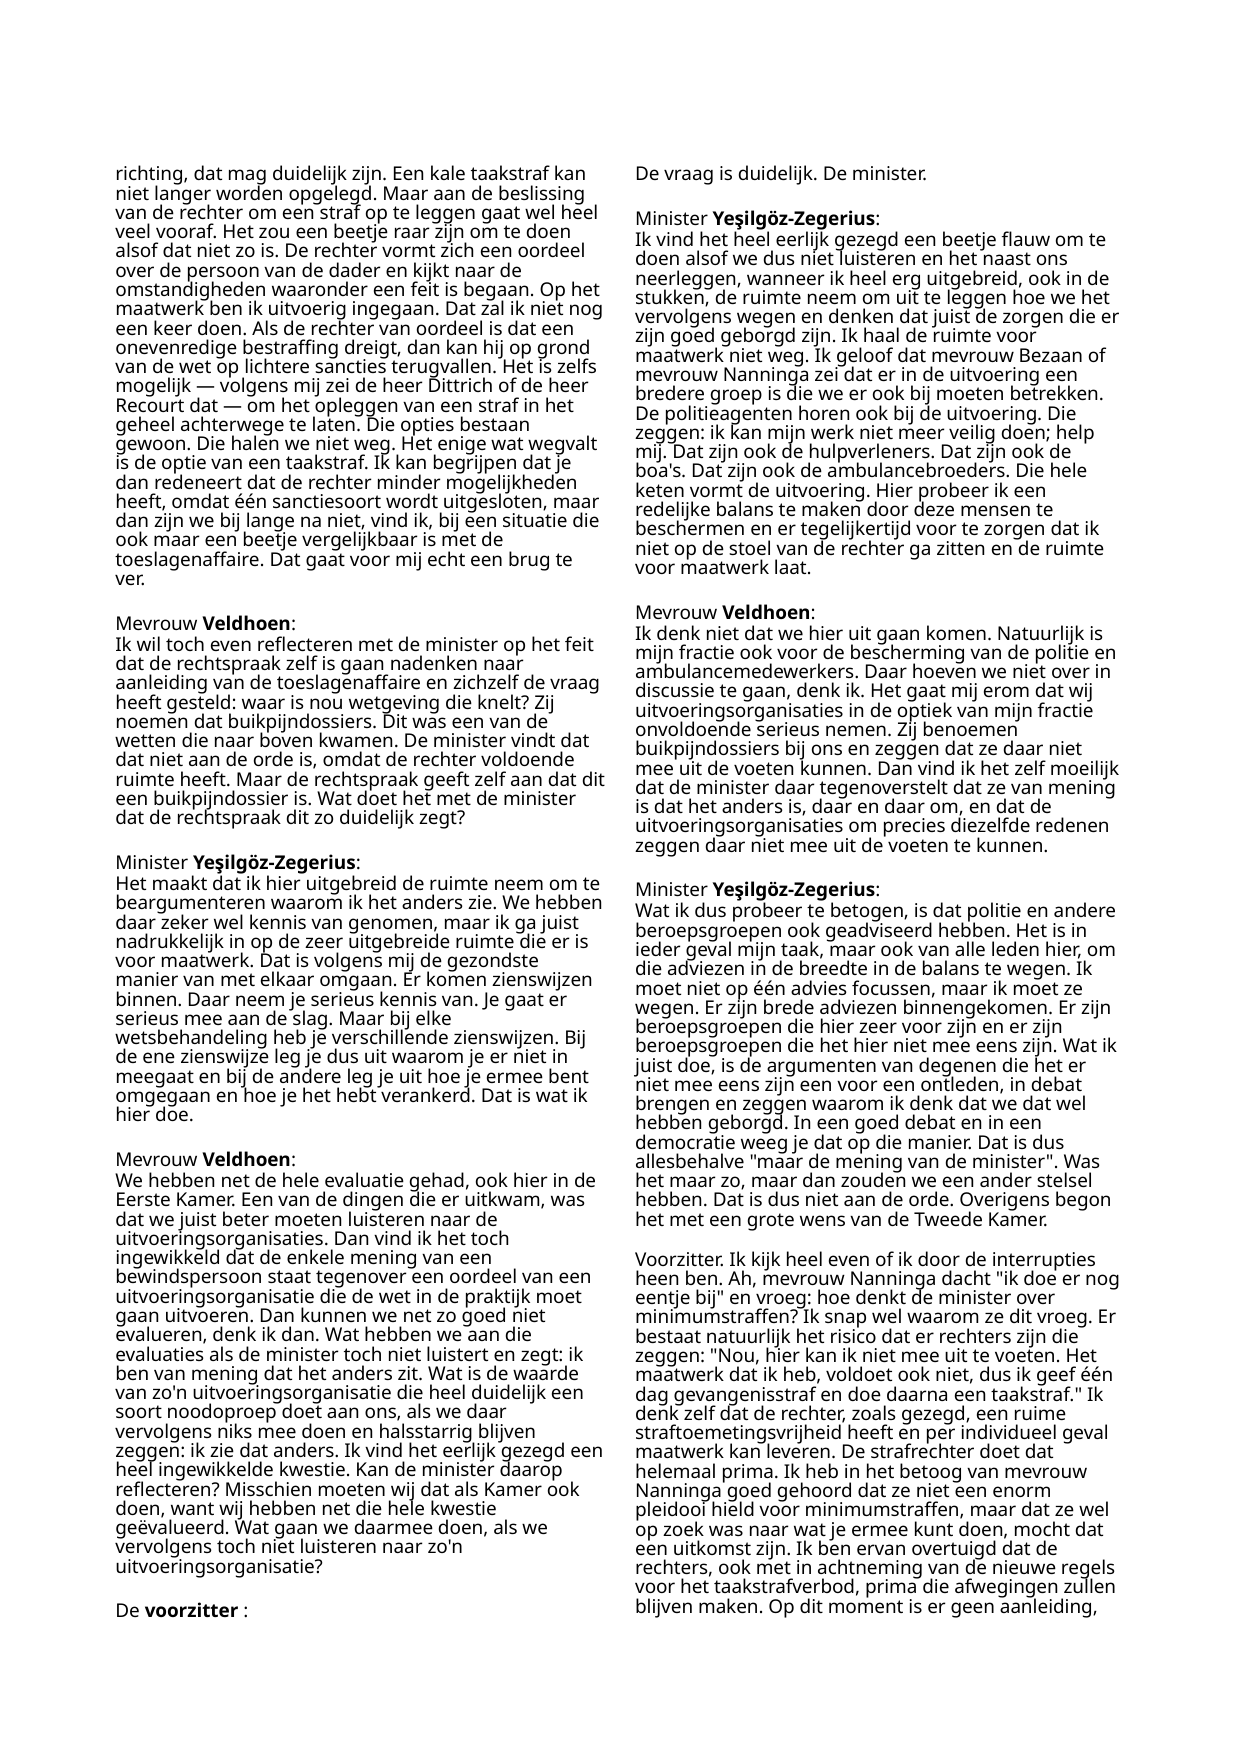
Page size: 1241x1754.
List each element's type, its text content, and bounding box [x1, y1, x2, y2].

text Ik wil toch even reflecteren met de minister op het feit dat de rechtspraak zelf is gaan nadenken naar aanleiding van de toeslagenaffaire en zichzelf de vraag heeft gesteld: waar is nou wetgeving die knelt? Zij noemen dat buikpijndossiers. Dit was een van de wetten die naar boven kwamen. De minister vindt dat dat niet aan de orde is, omdat de rechter voldoende ruimte heeft. Maar de rechtspraak geeft zelf aan dat dit een buikpijndossier is. Wat doet het met de minister dat de rechtspraak dit zo duidelijk zegt? [115, 636, 605, 828]
text Mevrouw Veldhoen: [115, 610, 605, 636]
text Minister Yeşilgöz-Zegerius: [635, 205, 1125, 231]
text richting, dat mag duidelijk zijn. Een kale taakstraf kan niet langer worden opgelegd. Maar aan de beslissing van de rechter om een straf op te leggen gaat wel heel veel vooraf. Het zou een beetje raar zijn om te doen alsof dat niet zo is. De rechter vormt zich een oordeel over de persoon van de dader en kijkt naar de omstandigheden waaronder een feit is begaan. Op het maatwerk ben ik uitvoerig ingegaan. Dat zal ik niet nog een keer doen. Als de rechter van oordeel is dat een onevenredige bestraffing dreigt, dan kan hij op grond van de wet op lichtere sancties terugvallen. Het is zelfs mogelijk — volgens mij zei de heer Dittrich of de heer Recourt dat — om het opleggen van een straf in het geheel achterwege te laten. Die opties bestaan gewoon. Die halen we niet weg. Het enige wat wegvalt is de optie van een taakstraf. Ik kan begrijpen dat je dan redeneert dat de rechter minder mogelijkheden heeft, omdat één sanctiesoort wordt uitgesloten, maar dan zijn we bij lange na niet, vind ik, bij een situatie die ook maar een beetje vergelijkbaar is met de toeslagenaffaire. Dat gaat voor mij echt een brug te ver. [115, 165, 605, 589]
text Wat ik dus probeer te betogen, is dat politie en andere beroepsgroepen ook geadviseerd hebben. Het is in ieder geval mijn taak, maar ook van alle leden hier, om die adviezen in de breedte in de balans te wegen. Ik moet niet op één advies focussen, maar ik moet ze wegen. Er zijn brede adviezen binnengekomen. Er zijn beroepsgroepen die hier zeer voor zijn en er zijn beroepsgroepen die het hier niet mee eens zijn. Wat ik juist doe, is de argumenten van degenen die het er niet mee eens zijn een voor een ontleden, in debat brengen en zeggen waarom ik denk dat we dat wel hebben geborgd. In een goed debat en in een democratie weeg je dat op die manier. Dat is dus allesbehalve "maar de mening van de minister". Was het maar zo, maar dan zouden we een ander stelsel hebben. Dat is dus niet aan de orde. Overigens begon het met een grote wens van de Tweede Kamer. [635, 902, 1125, 1230]
text Mevrouw Veldhoen: [635, 599, 1125, 624]
text De vraag is duidelijk. De minister. [635, 165, 1125, 184]
text De voorzitter : [115, 1598, 605, 1623]
text Ik denk niet dat we hier uit gaan komen. Natuurlijk is mijn fractie ook voor de bescherming van de politie en ambulancemedewerkers. Daar hoeven we niet over in discussie te gaan, denk ik. Het gaat mij erom dat wij uitvoeringsorganisaties in de optiek van mijn fractie onvoldoende serieus nemen. Zij benoemen buikpijndossiers bij ons en zeggen dat ze daar niet mee uit de voeten kunnen. Dan vind ik het zelf moeilijk dat de minister daar tegenoverstelt dat ze van mening is dat het anders is, daar en daar om, en dat de uitvoeringsorganisaties om precies diezelfde redenen zeggen daar niet mee uit de voeten te kunnen. [635, 624, 1125, 856]
text Voorzitter. Ik kijk heel even of ik door de interrupties heen ben. Ah, mevrouw Nanninga dacht "ik doe er nog eentje bij" en vroeg: hoe denkt de minister over minimumstraffen? Ik snap wel waarom ze dit vroeg. Er bestaat natuurlijk het risico dat er rechters zijn die zeggen: "Nou, hier kan ik niet mee uit te voeten. Het maatwerk dat ik heb, voldoet ook niet, dus ik geef één dag gevangenisstraf en doe daarna een taakstraf." Ik denk zelf dat de rechter, zoals gezegd, een ruime straftoemetingsvrijheid heeft en per individueel geval maatwerk kan leveren. De strafrechter doet dat helemaal prima. Ik heb in het betoog van mevrouw Nanninga goed gehoord dat ze niet een enorm pleidooi hield voor minimumstraffen, maar dat ze wel op zoek was naar wat je ermee kunt doen, mocht dat een uitkomst zijn. Ik ben ervan overtuigd dat de rechters, ook met in achtneming van de nieuwe regels voor het taakstrafverbod, prima die afwegingen zullen blijven maken. Op dit moment is er geen aanleiding, [635, 1251, 1125, 1617]
text Minister Yeşilgöz-Zegerius: [115, 849, 605, 875]
text Ik vind het heel eerlijk gezegd een beetje flauw om te doen alsof we dus niet luisteren en het naast ons neerleggen, wanneer ik heel erg uitgebreid, ook in de stukken, de ruimte neem om uit te leggen hoe we het vervolgens wegen en denken dat juist de zorgen die er zijn goed geborgd zijn. Ik haal de ruimte voor maatwerk niet weg. Ik geloof dat mevrouw Bezaan of mevrouw Nanninga zei dat er in de uitvoering een bredere groep is die we er ook bij moeten betrekken. De politieagenten horen ook bij de uitvoering. Die zeggen: ik kan mijn werk niet meer veilig doen; help mij. Dat zijn ook de hulpverleners. Dat zijn ook de boa's. Dat zijn ook de ambulancebroeders. Die hele keten vormt de uitvoering. Hier probeer ik een redelijke balans te maken door deze mensen te beschermen en er tegelijkertijd voor te zorgen dat ik niet op de stoel van de rechter ga zitten en de ruimte voor maatwerk laat. [635, 231, 1125, 578]
text Minister Yeşilgöz-Zegerius: [635, 877, 1125, 902]
text Het maakt dat ik hier uitgebreid de ruimte neem om te beargumenteren waarom ik het anders zie. We hebben daar zeker wel kennis van genomen, maar ik ga juist nadrukkelijk in op de zeer uitgebreide ruimte die er is voor maatwerk. Dat is volgens mij de gezondste manier van met elkaar omgaan. Er komen zienswijzen binnen. Daar neem je serieus kennis van. Je gaat er serieus mee aan de slag. Maar bij elke wetsbehandeling heb je verschillende zienswijzen. Bij de ene zienswijze leg je dus uit waarom je er niet in meegaat en bij de andere leg je uit hoe je ermee bent omgegaan en hoe je het hebt verankerd. Dat is wat ik hier doe. [115, 875, 605, 1126]
text We hebben net de hele evaluatie gehad, ook hier in de Eerste Kamer. Een van de dingen die er uitkwam, was dat we juist beter moeten luisteren naar de uitvoeringsorganisaties. Dan vind ik het toch ingewikkeld dat de enkele mening van een bewindspersoon staat tegenover een oordeel van een uitvoeringsorganisatie die de wet in de praktijk moet gaan uitvoeren. Dan kunnen we net zo goed niet evalueren, denk ik dan. Wat hebben we aan die evaluaties als de minister toch niet luistert en zegt: ik ben van mening dat het anders zit. Wat is de waarde van zo'n uitvoeringsorganisatie die heel duidelijk een soort noodoproep doet aan ons, als we daar vervolgens niks mee doen en halsstarrig blijven zeggen: ik zie dat anders. Ik vind het eerlijk gezegd een heel ingewikkelde kwestie. Kan de minister daarop reflecteren? Misschien moeten wij dat als Kamer ook doen, want wij hebben net die hele kwestie geëvalueerd. Wat gaan we daarmee doen, als we vervolgens toch niet luisteren naar zo'n uitvoeringsorganisatie? [115, 1172, 605, 1577]
text Mevrouw Veldhoen: [115, 1146, 605, 1172]
